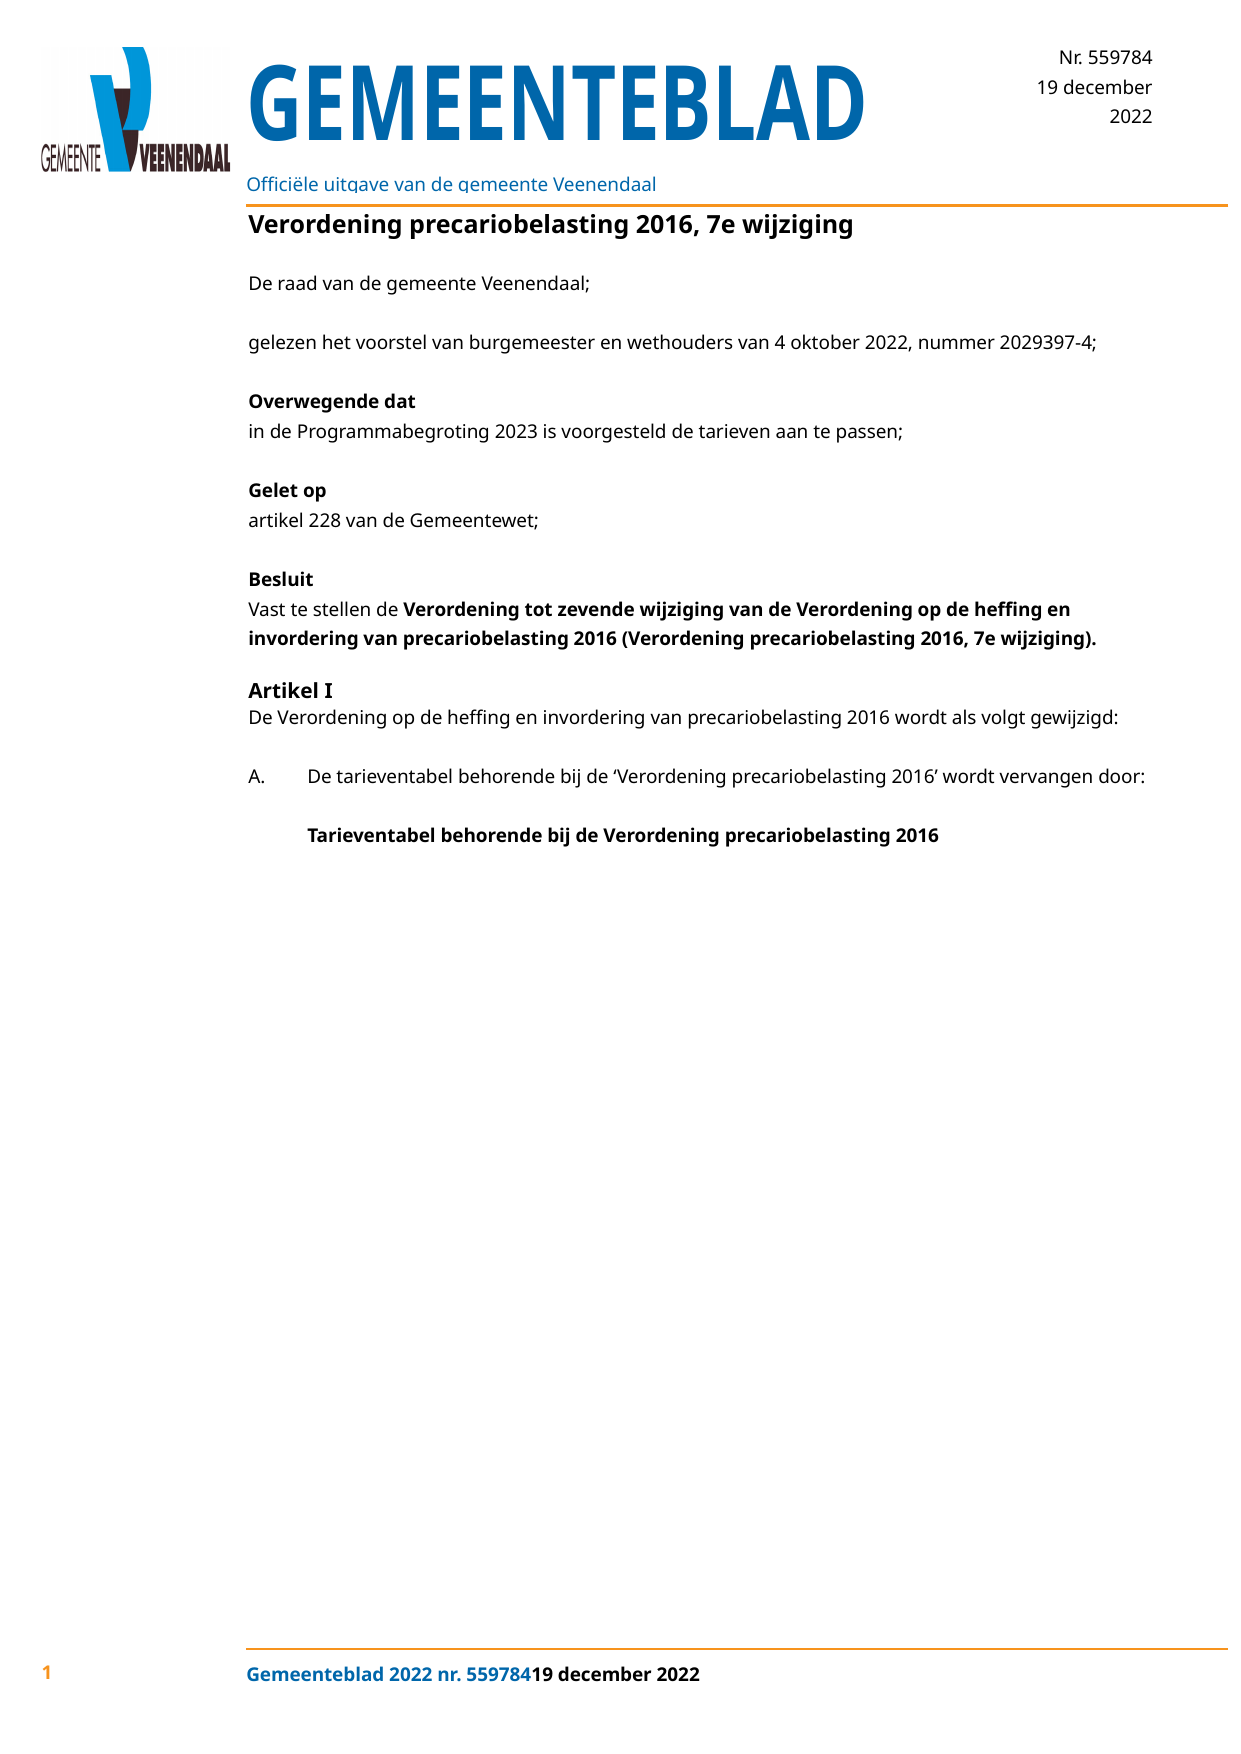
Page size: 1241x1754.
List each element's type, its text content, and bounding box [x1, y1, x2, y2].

text Gelet op [248, 477, 1152, 503]
text De Verordening op de heffing en invordering van precariobelasting 2016 wordt als volgt gewijzigd: [248, 704, 1152, 730]
picture [123, 47, 231, 172]
text gelezen het voorstel van burgemeester en wethouders van 4 oktober 2022, nummer 2029397-4; [248, 329, 1152, 355]
list Tarieventabel behorende bij de Verordening precariobelasting 2016 [248, 822, 1152, 848]
text Artikel I [248, 676, 1152, 704]
text Verordening precariobelasting 2016, 7e wijziging [248, 207, 1152, 241]
text De raad van de gemeente Veenendaal; [248, 270, 1152, 296]
picture [41, 47, 130, 172]
text in de Programmabegroting 2023 is voorgesteld de tarieven aan te passen; [248, 418, 1152, 444]
list De tarieventabel behorende bij de ‘Verordening precariobelasting 2016’ wordt vervangen door: [248, 763, 1152, 789]
text Vast te stellen de Verordening tot zevende wijziging van de Verordening op de heffing en invordering van precariobelasting 2016 (Verordening precariobelasting 2016, 7e wijziging). [248, 596, 1152, 651]
text Overwegende dat [248, 389, 1152, 414]
text artikel 228 van de Gemeentewet; [248, 507, 1152, 533]
text Besluit [248, 566, 1152, 592]
